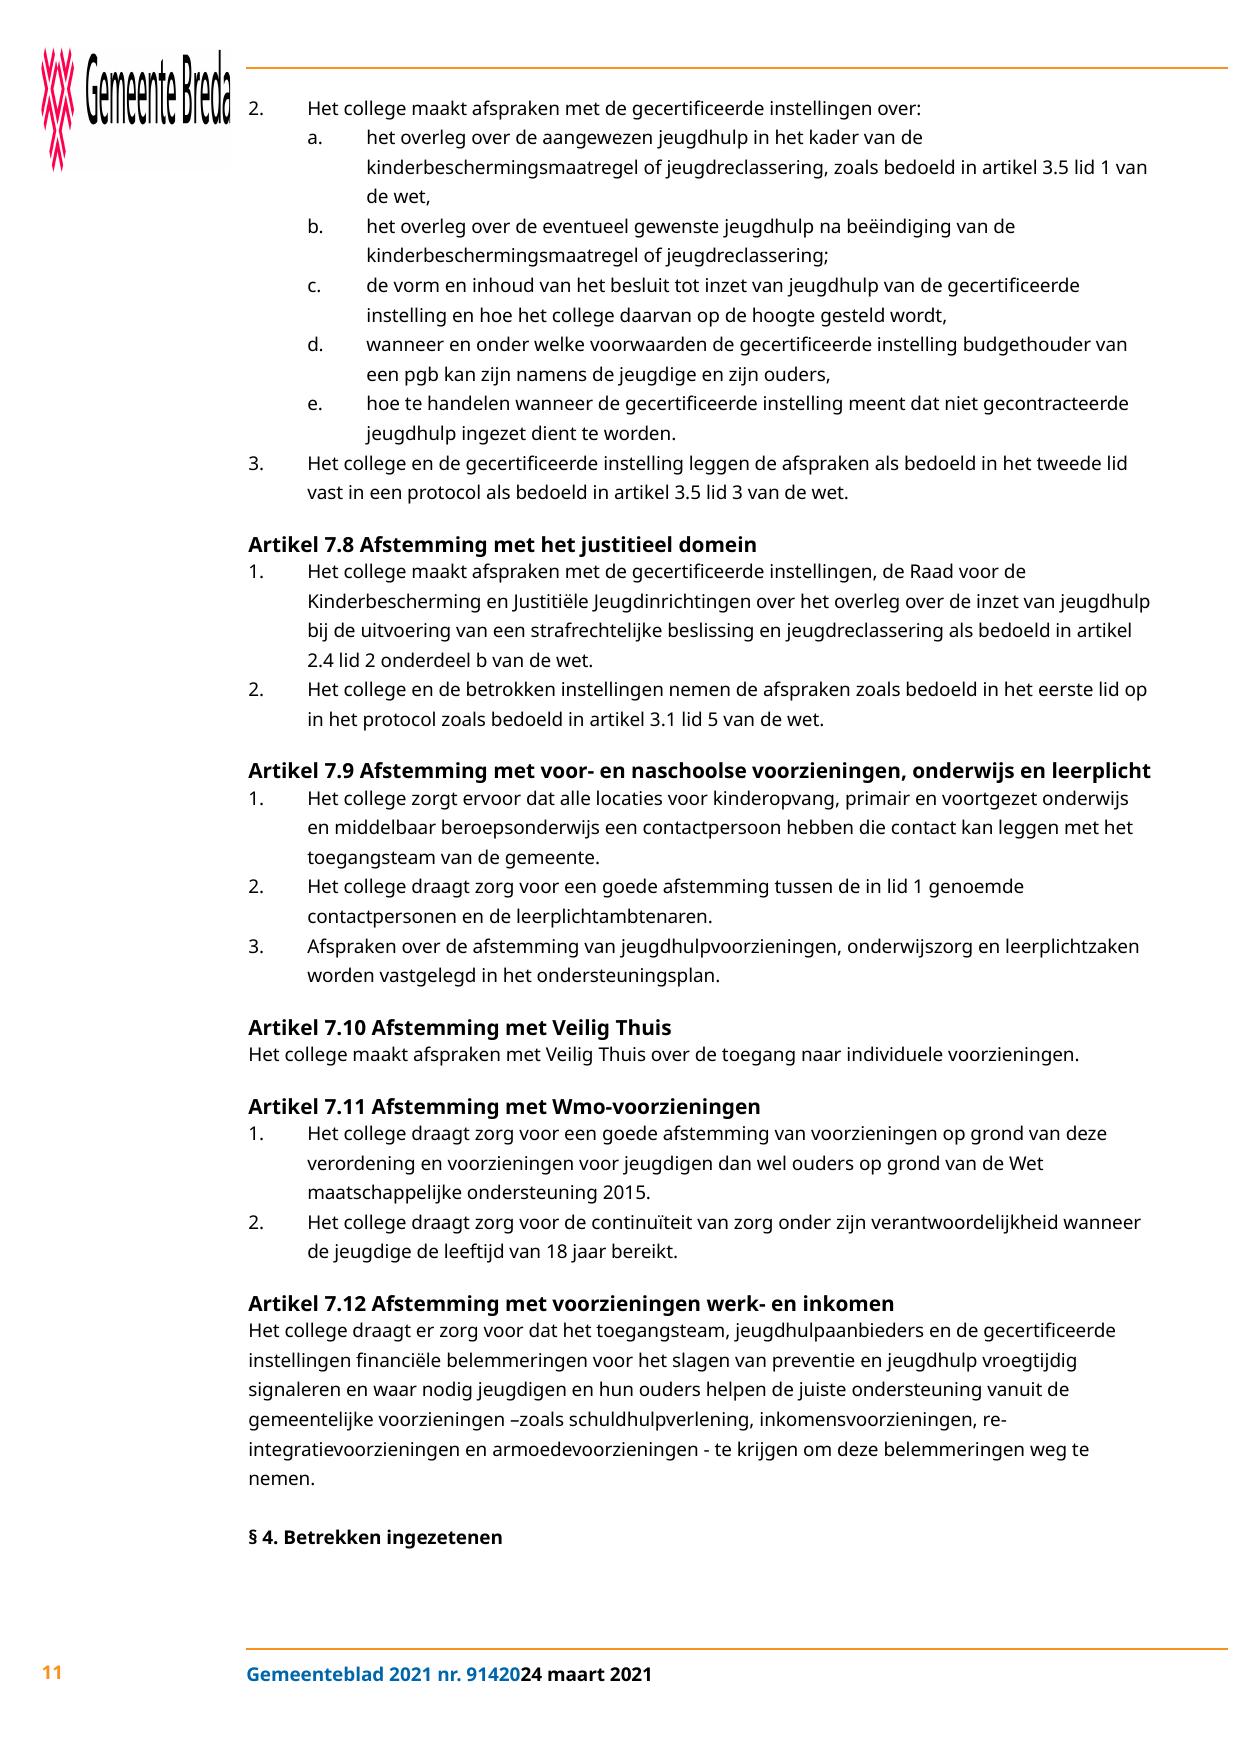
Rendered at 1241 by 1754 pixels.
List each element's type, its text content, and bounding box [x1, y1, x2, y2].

list Het college en de betrokken instellingen nemen de afspraken zoals bedoeld in het eerste lid op in het protocol zoals bedoeld in artikel 3.1 lid 5 van de wet. [248, 677, 1152, 732]
list Het college draagt zorg voor een goede afstemming tussen de in lid 1 genoemde contactpersonen en de leerplichtambtenaren. [248, 874, 1152, 929]
list Het college maakt afspraken met de gecertificeerde instellingen over: [248, 95, 1152, 121]
text § 4. Betrekken ingezetenen [248, 1524, 1152, 1550]
text Artikel 7.8 Afstemming met het justitieel domein [248, 530, 1152, 558]
text Artikel 7.9 Afstemming met voor- en naschoolse voorzieningen, onderwijs en leerplicht [248, 757, 1152, 785]
text Artikel 7.10 Afstemming met Veilig Thuis [248, 1013, 1152, 1041]
list Afspraken over de afstemming van jeugdhulpvoorzieningen, onderwijszorg en leerplichtzaken worden vastgelegd in het ondersteuningsplan. [248, 933, 1152, 988]
text Artikel 7.11 Afstemming met Wmo-voorzieningen [248, 1092, 1152, 1120]
list het overleg over de aangewezen jeugdhulp in het kader van de kinderbeschermingsmaatregel of jeugdreclassering, zoals bedoeld in artikel 3.5 lid 1 van de wet, [307, 124, 1152, 209]
text Het college maakt afspraken met Veilig Thuis over de toegang naar individuele voorzieningen. [248, 1041, 1152, 1067]
list hoe te handelen wanneer de gecertificeerde instelling meent dat niet gecontracteerde jeugdhulp ingezet dient te worden. [307, 391, 1152, 446]
list Het college en de gecertificeerde instelling leggen de afspraken als bedoeld in het tweede lid vast in een protocol als bedoeld in artikel 3.5 lid 3 van de wet. [248, 450, 1152, 505]
list Het college zorgt ervoor dat alle locaties voor kinderopvang, primair en voortgezet onderwijs en middelbaar beroepsonderwijs een contactpersoon hebben die contact kan leggen met het toegangsteam van de gemeente. [248, 785, 1152, 870]
list Het college draagt zorg voor een goede afstemming van voorzieningen op grond van deze verordening en voorzieningen voor jeugdigen dan wel ouders op grond van de Wet maatschappelijke ondersteuning 2015. [248, 1120, 1152, 1205]
list Het college draagt zorg voor de continuïteit van zorg onder zijn verantwoordelijkheid wanneer de jeugdige de leeftijd van 18 jaar bereikt. [248, 1209, 1152, 1264]
list Het college maakt afspraken met de gecertificeerde instellingen, de Raad voor de Kinderbescherming en Justitiële Jeugdinrichtingen over het overleg over de inzet van jeugdhulp bij de uitvoering van een strafrechtelijke beslissing en jeugdreclassering als bedoeld in artikel 2.4 lid 2 onderdeel b van de wet. [248, 558, 1152, 673]
text Het college draagt er zorg voor dat het toegangsteam, jeugdhulpaanbieders en de gecertificeerde instellingen financiële belemmeringen voor het slagen van preventie en jeugdhulp vroegtijdig signaleren en waar nodig jeugdigen en hun ouders helpen de juiste ondersteuning vanuit de gemeentelijke voorzieningen –zoals schuldhulpverlening, inkomensvoorzieningen, re-integratievoorzieningen en armoedevoorzieningen - te krijgen om deze belemmeringen weg te nemen. [248, 1317, 1152, 1491]
text Artikel 7.12 Afstemming met voorzieningen werk- en inkomen [248, 1289, 1152, 1317]
list de vorm en inhoud van het besluit tot inzet van jeugdhulp van de gecertificeerde instelling en hoe het college daarvan op de hoogte gesteld wordt, [307, 272, 1152, 328]
list wanneer en onder welke voorwaarden de gecertificeerde instelling budgethouder van een pgb kan zijn namens de jeugdige en zijn ouders, [307, 331, 1152, 387]
picture [41, 47, 231, 172]
list het overleg over de eventueel gewenste jeugdhulp na beëindiging van de kinderbeschermingsmaatregel of jeugdreclassering; [307, 213, 1152, 268]
